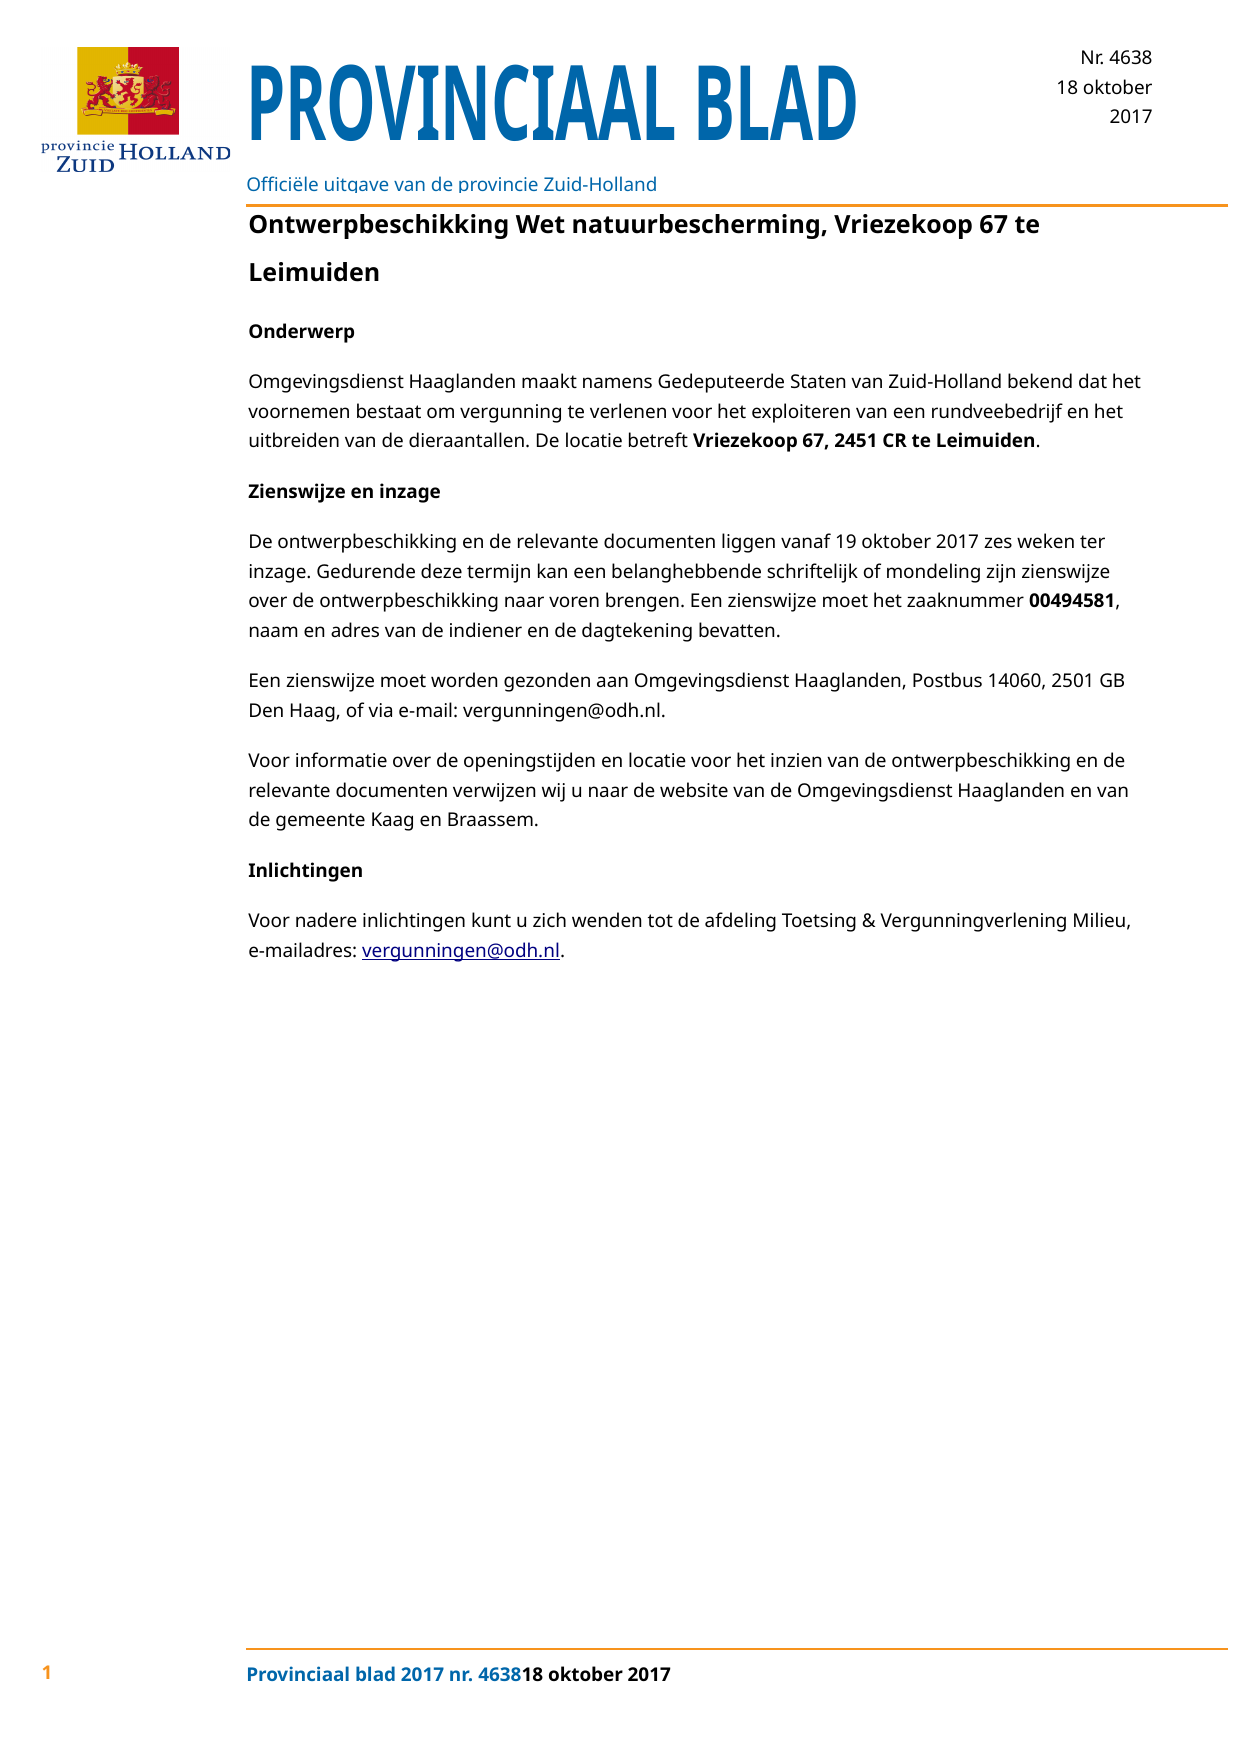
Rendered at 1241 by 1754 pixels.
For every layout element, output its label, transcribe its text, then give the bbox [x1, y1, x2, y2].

text Zienswijze en inzage [248, 478, 1152, 504]
text Voor nadere inlichtingen kunt u zich wenden tot de afdeling Toetsing & Vergunningverlening Milieu, e-mailadres: vergunningen@odh.nl. [248, 907, 1152, 963]
text Inlichtingen [248, 857, 1152, 883]
picture [41, 47, 231, 172]
text Ontwerpbeschikking Wet natuurbescherming, Vriezekoop 67 te Leimuiden [248, 207, 1152, 288]
text Een zienswijze moet worden gezonden aan Omgevingsdienst Haaglanden, Postbus 14060, 2501 GB Den Haag, of via e-mail: vergunningen@odh.nl. [248, 667, 1152, 723]
text De ontwerpbeschikking en de relevante documenten liggen vanaf 19 oktober 2017 zes weken ter inzage. Gedurende deze termijn kan een belanghebbende schriftelijk of mondeling zijn zienswijze over de ontwerpbeschikking naar voren brengen. Een zienswijze moet het zaaknummer 00494581, naam en adres van de indiener en de dagtekening bevatten. [248, 528, 1152, 643]
text Onderwerp [248, 318, 1152, 344]
text Voor informatie over de openingstijden en locatie voor het inzien van de ontwerpbeschikking en de relevante documenten verwijzen wij u naar de website van de Omgevingsdienst Haaglanden en van de gemeente Kaag en Braassem. [248, 747, 1152, 832]
text Omgevingsdienst Haaglanden maakt namens Gedeputeerde Staten van Zuid-Holland bekend dat het voornemen bestaat om vergunning te verlenen voor het exploiteren van een rundveebedrijf en het uitbreiden van de dieraantallen. De locatie betreft Vriezekoop 67, 2451 CR te Leimuiden. [248, 368, 1152, 453]
